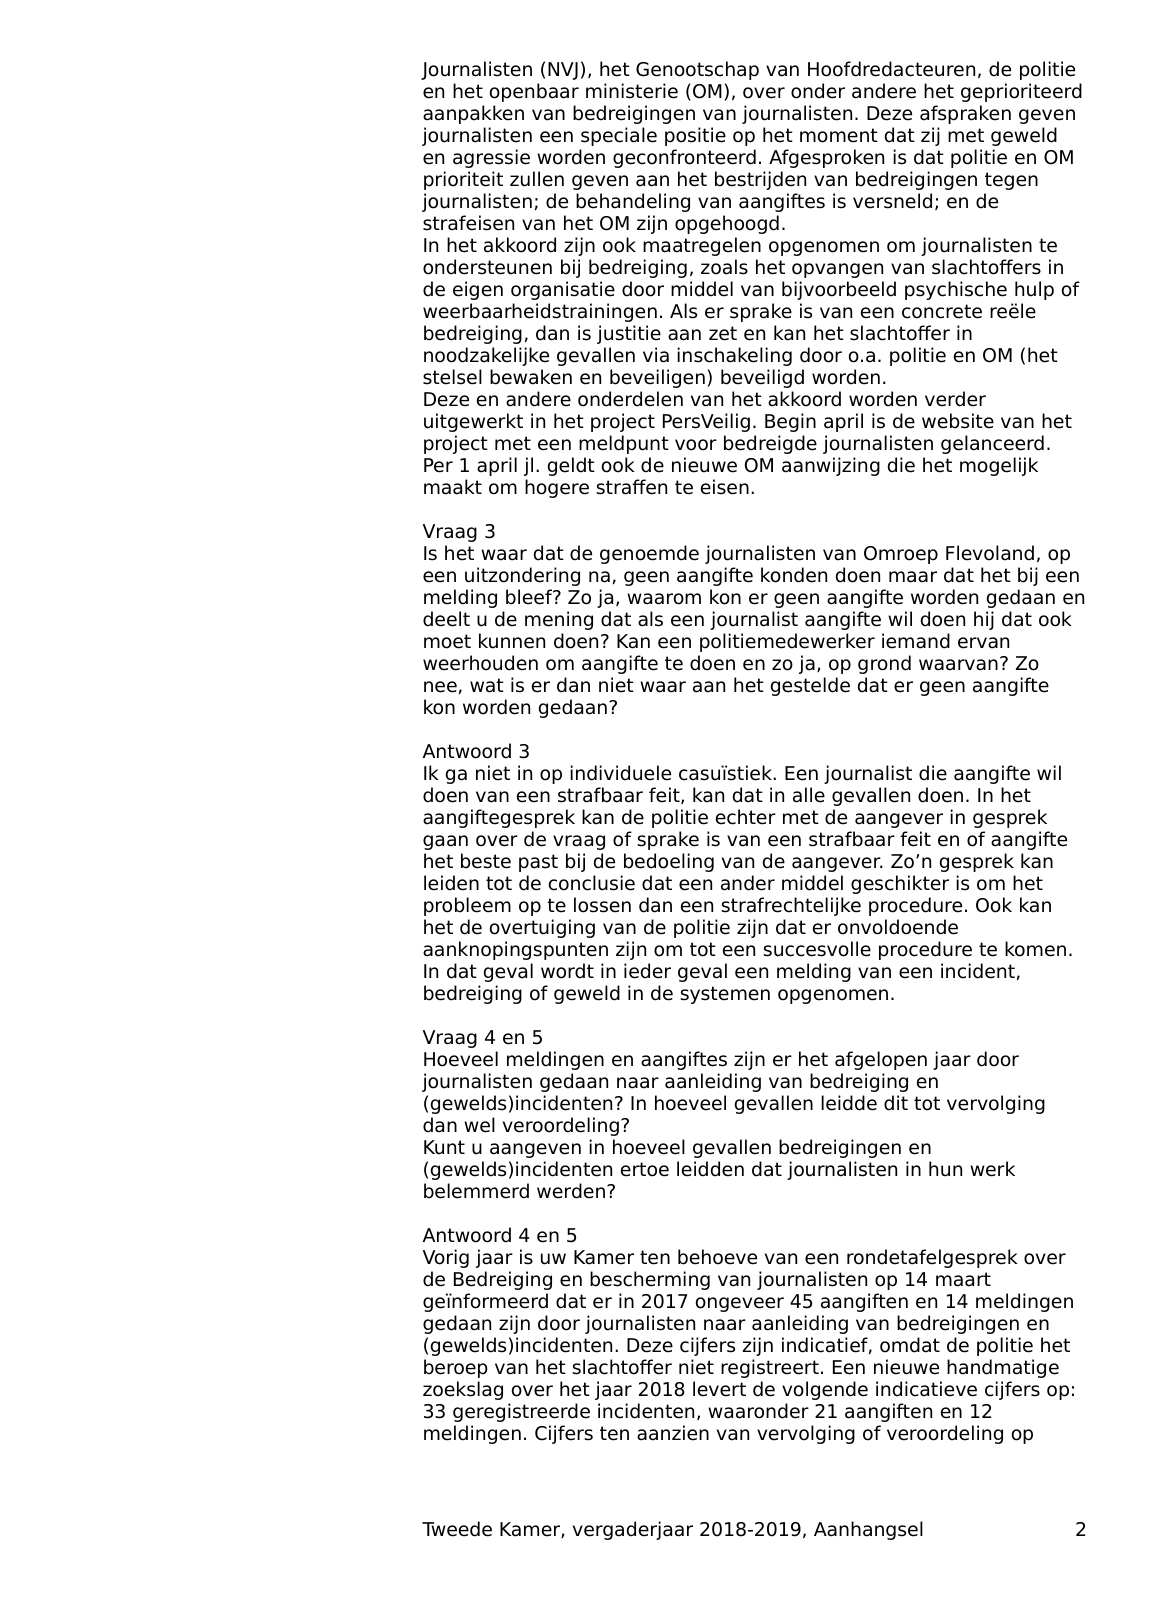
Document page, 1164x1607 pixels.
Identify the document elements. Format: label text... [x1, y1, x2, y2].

text In het akkoord zijn ook maatregelen opgenomen om journalisten te ondersteunen bij bedreiging, zoals het opvangen van slachtoffers in de eigen organisatie door middel van bijvoorbeeld psychische hulp of weerbaarheidstrainingen. Als er sprake is van een concrete reële bedreiging, dan is justitie aan zet en kan het slachtoffer in noodzakelijke gevallen via inschakeling door o.a. politie en OM (het stelsel bewaken en beveiligen) beveiligd worden. [422, 235, 1087, 389]
text Antwoord 4 en 5 [422, 1225, 1087, 1247]
text Hoeveel meldingen en aangiftes zijn er het afgelopen jaar door journalisten gedaan naar aanleiding van bedreiging en (gewelds)incidenten? In hoeveel gevallen leidde dit tot vervolging dan wel veroordeling? [422, 1049, 1087, 1137]
text Kunt u aangeven in hoeveel gevallen bedreigingen en (gewelds)incidenten ertoe leidden dat journalisten in hun werk belemmerd werden? [422, 1137, 1087, 1203]
text Vraag 3 [422, 521, 1087, 543]
text Vorig jaar is uw Kamer ten behoeve van een rondetafelgesprek over de Bedreiging en bescherming van journalisten op 14 maart geïnformeerd dat er in 2017 ongeveer 45 aangiften en 14 meldingen gedaan zijn door journalisten naar aanleiding van bedreigingen en (gewelds)incidenten. Deze cijfers zijn indicatief, omdat de politie het beroep van het slachtoffer niet registreert. Een nieuwe handmatige zoekslag over het jaar 2018 levert de volgende indicatieve cijfers op: 33 geregistreerde incidenten, waaronder 21 aangiften en 12 meldingen. Cijfers ten aanzien van vervolging of veroordeling op [422, 1247, 1087, 1444]
text Ik ga niet in op individuele casuïstiek. Een journalist die aangifte wil doen van een strafbaar feit, kan dat in alle gevallen doen. In het aangiftegesprek kan de politie echter met de aangever in gesprek gaan over de vraag of sprake is van een strafbaar feit en of aangifte het beste past bij de bedoeling van de aangever. Zo’n gesprek kan leiden tot de conclusie dat een ander middel geschikter is om het probleem op te lossen dan een strafrechtelijke procedure. Ook kan het de overtuiging van de politie zijn dat er onvoldoende aanknopingspunten zijn om tot een succesvolle procedure te komen. In dat geval wordt in ieder geval een melding van een incident, bedreiging of geweld in de systemen opgenomen. [422, 763, 1087, 1004]
text Deze en andere onderdelen van het akkoord worden verder uitgewerkt in het project PersVeilig. Begin april is de website van het project met een meldpunt voor bedreigde journalisten gelanceerd. Per 1 april jl. geldt ook de nieuwe OM aanwijzing die het mogelijk maakt om hogere straffen te eisen. [422, 389, 1087, 499]
text Antwoord 3 [422, 741, 1087, 763]
text Journalisten (NVJ), het Genootschap van Hoofdredacteuren, de politie en het openbaar ministerie (OM), over onder andere het geprioriteerd aanpakken van bedreigingen van journalisten. Deze afspraken geven journalisten een speciale positie op het moment dat zij met geweld en agressie worden geconfronteerd. Afgesproken is dat politie en OM prioriteit zullen geven aan het bestrijden van bedreigingen tegen journalisten; de behandeling van aangiftes is versneld; en de strafeisen van het OM zijn opgehoogd. [422, 59, 1087, 235]
text Vraag 4 en 5 [422, 1027, 1087, 1049]
text Is het waar dat de genoemde journalisten van Omroep Flevoland, op een uitzondering na, geen aangifte konden doen maar dat het bij een melding bleef? Zo ja, waarom kon er geen aangifte worden gedaan en deelt u de mening dat als een journalist aangifte wil doen hij dat ook moet kunnen doen? Kan een politiemedewerker iemand ervan weerhouden om aangifte te doen en zo ja, op grond waarvan? Zo nee, wat is er dan niet waar aan het gestelde dat er geen aangifte kon worden gedaan? [422, 543, 1087, 719]
